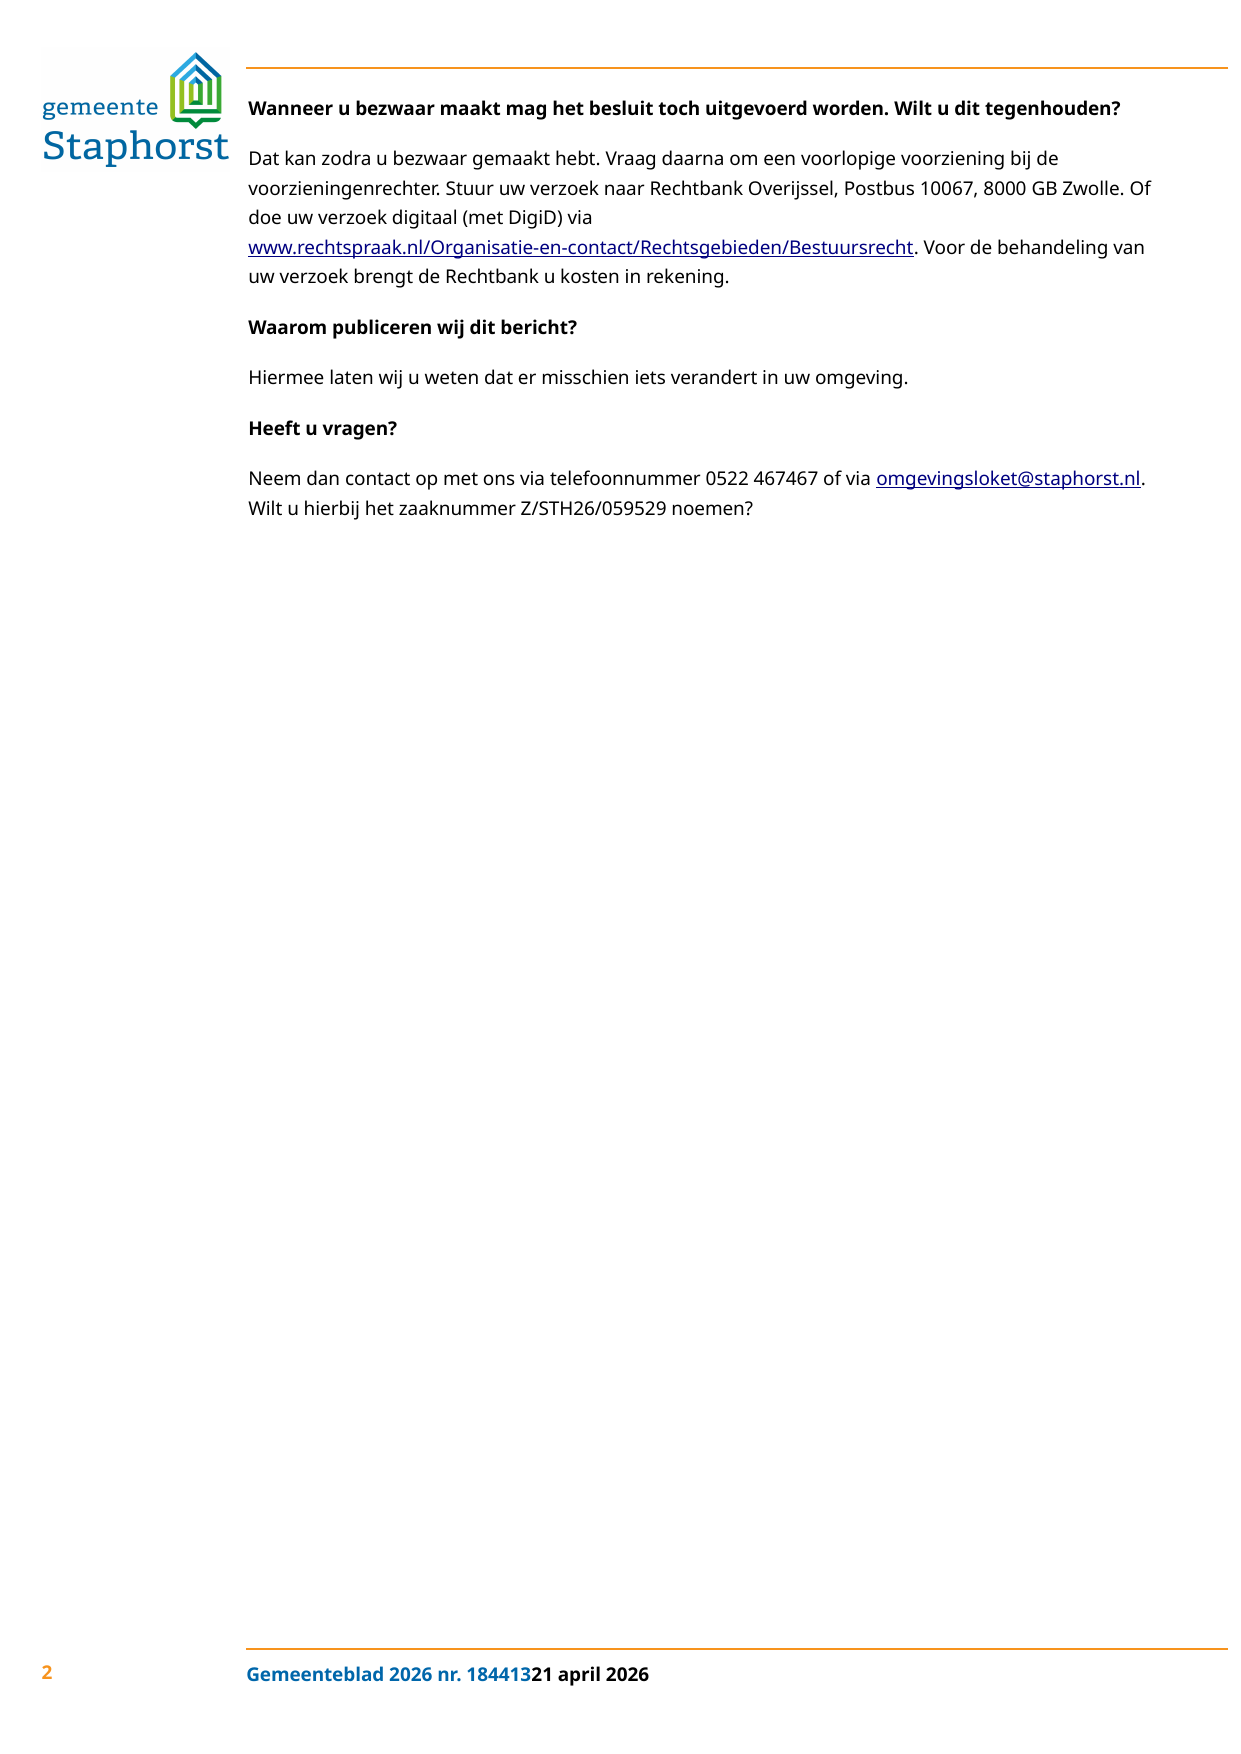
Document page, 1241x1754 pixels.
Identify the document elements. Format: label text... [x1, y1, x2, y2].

text Waarom publiceren wij dit bericht? [248, 314, 1152, 340]
text Dat kan zodra u bezwaar gemaakt hebt. Vraag daarna om een voorlopige voorziening bij de voorzieningenrechter. Stuur uw verzoek naar Rechtbank Overijssel, Postbus 10067, 8000 GB Zwolle. Of doe uw verzoek digitaal (met DigiD) via www.rechtspraak.nl/Organisatie-en-contact/Rechtsgebieden/Bestuursrecht. Voor de behandeling van uw verzoek brengt de Rechtbank u kosten in rekening. [248, 145, 1152, 289]
text Hiermee laten wij u weten dat er misschien iets verandert in uw omgeving. [248, 364, 1152, 390]
text Heeft u vragen? [248, 415, 1152, 441]
picture [41, 47, 231, 172]
text Wanneer u bezwaar maakt mag het besluit toch uitgevoerd worden. Wilt u dit tegenhouden? [248, 95, 1152, 121]
text Neem dan contact op met ons via telefoonnummer 0522 467467 of via omgevingsloket@staphorst.nl. Wilt u hierbij het zaaknummer Z/STH26/059529 noemen? [248, 465, 1152, 521]
